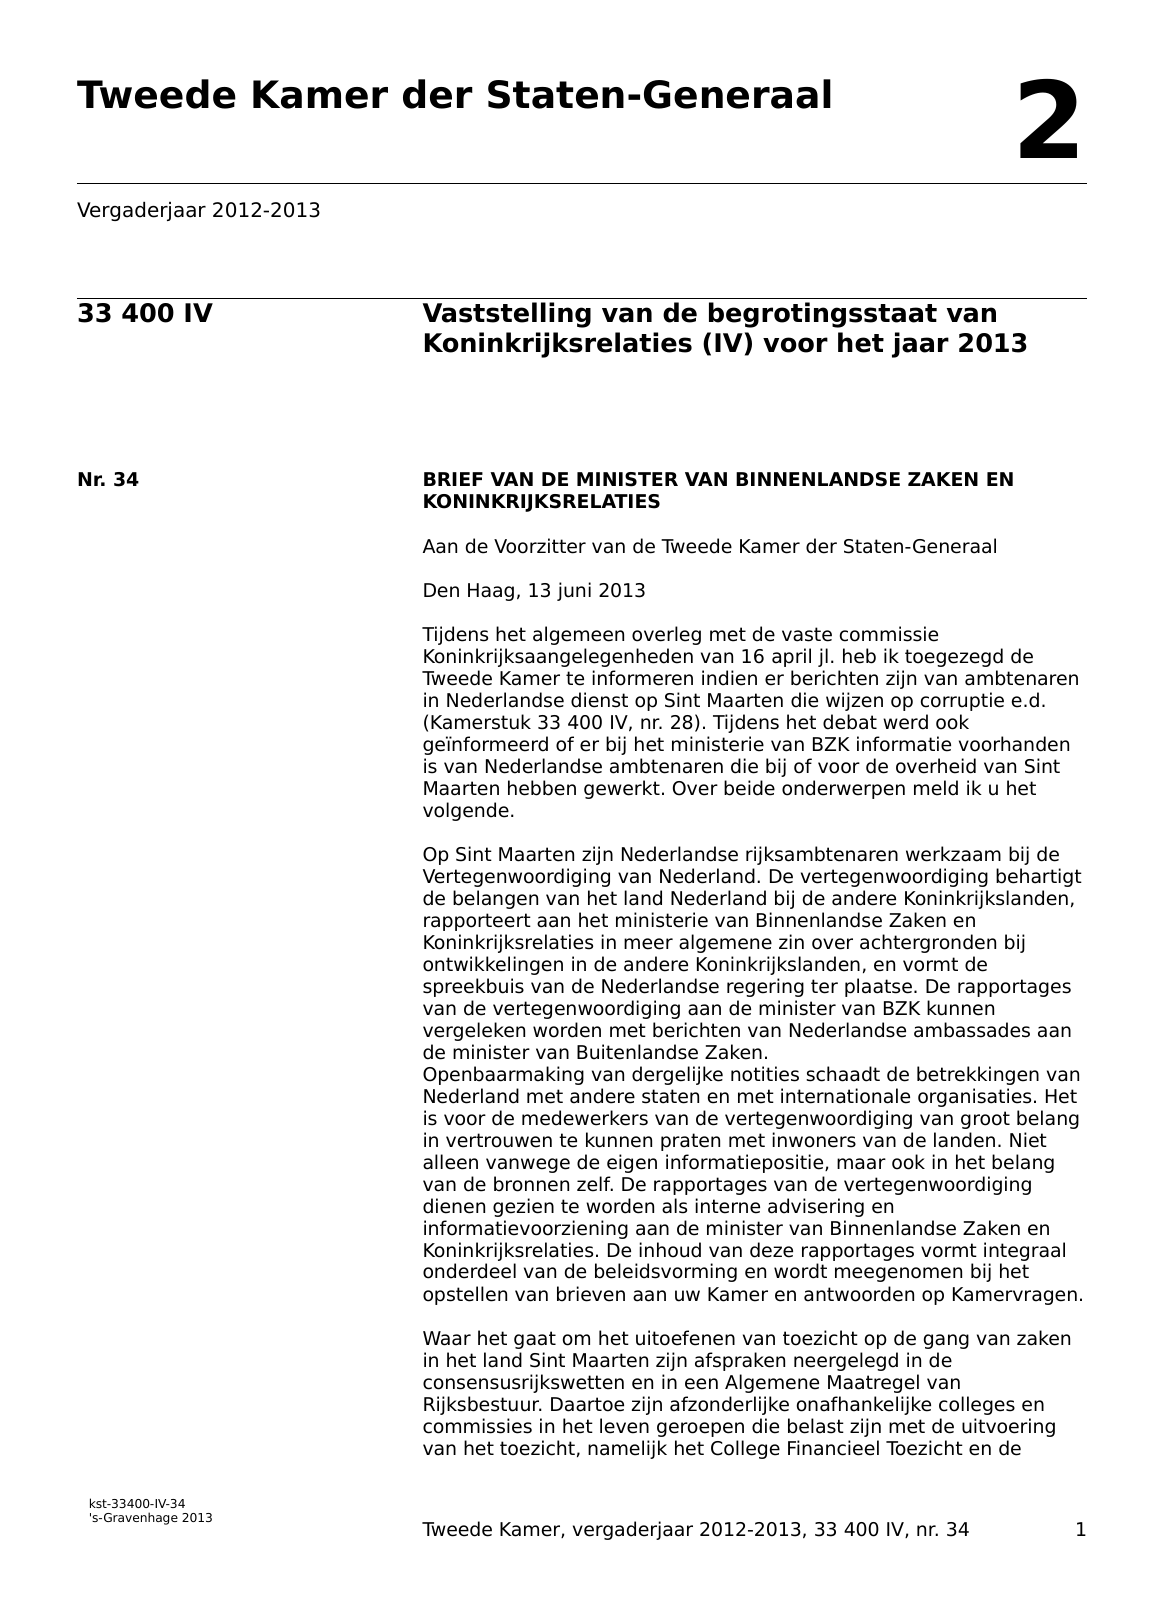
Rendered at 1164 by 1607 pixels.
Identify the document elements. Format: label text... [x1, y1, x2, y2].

table_cell Vergaderjaar 2012-2013 [77, 184, 1087, 298]
text kst-33400-IV-34 [88, 1497, 323, 1511]
text Op Sint Maarten zijn Nederlandse rijksambtenaren werkzaam bij de Vertegenwoordiging van Nederland. De vertegenwoordiging behartigt de belangen van het land Nederland bij de andere Koninkrijkslanden, rapporteert aan het ministerie van Binnenlandse Zaken en Koninkrijksrelaties in meer algemene zin over achtergronden bij ontwikkelingen in de andere Koninkrijkslanden, en vormt de spreekbuis van de Nederlandse regering ter plaatse. De rapportages van de vertegenwoordiging aan de minister van BZK kunnen vergeleken worden met berichten van Nederlandse ambassades aan de minister van Buitenlandse Zaken. [422, 844, 1087, 1064]
table_header Tweede Kamer der Staten-Generaal [77, 59, 886, 183]
text 's-Gravenhage 2013 [88, 1511, 323, 1525]
text Den Haag, 13 juni 2013 [422, 580, 1087, 602]
text Openbaarmaking van dergelijke notities schaadt de betrekkingen van Nederland met andere staten en met internationale organisaties. Het is voor de medewerkers van de vertegenwoordiging van groot belang in vertrouwen te kunnen praten met inwoners van de landen. Niet alleen vanwege de eigen informatiepositie, maar ook in het belang van de bronnen zelf. De rapportages van de vertegenwoordiging dienen gezien te worden als interne advisering en informatievoorziening aan de minister van Binnenlandse Zaken en Koninkrijksrelaties. De inhoud van deze rapportages vormt integraal onderdeel van de beleidsvorming en wordt meegenomen bij het opstellen van brieven aan uw Kamer en antwoorden op Kamervragen. [422, 1064, 1087, 1305]
table_header 2 [886, 59, 1087, 183]
text Waar het gaat om het uitoefenen van toezicht op de gang van zaken in het land Sint Maarten zijn afspraken neergelegd in de consensusrijkswetten en in een Algemene Maatregel van Rijksbestuur. Daartoe zijn afzonderlijke onafhankelijke colleges en commissies in het leven geroepen die belast zijn met de uitvoering van het toezicht, namelijk het College Financieel Toezicht en de [422, 1328, 1087, 1459]
subtitle Nr. 34 BRIEF VAN DE MINISTER VAN BINNENLANDSE ZAKEN EN KONINKRIJKSRELATIES [77, 469, 1087, 513]
text Aan de Voorzitter van de Tweede Kamer der Staten-Generaal [422, 536, 1087, 557]
text Tijdens het algemeen overleg met de vaste commissie Koninkrijksaangelegenheden van 16 april jl. heb ik toegezegd de Tweede Kamer te informeren indien er berichten zijn van ambtenaren in Nederlandse dienst op Sint Maarten die wijzen op corruptie e.d. (Kamerstuk 33 400 IV, nr. 28). Tijdens het debat werd ook geïnformeerd of er bij het ministerie van BZK informatie voorhanden is van Nederlandse ambtenaren die bij of voor de overheid van Sint Maarten hebben gewerkt. Over beide onderwerpen meld ik u het volgende. [422, 624, 1087, 822]
subtitle 33 400 IV Vaststelling van de begrotingsstaat van Koninkrijksrelaties (IV) voor het jaar 2013 [77, 299, 1087, 358]
